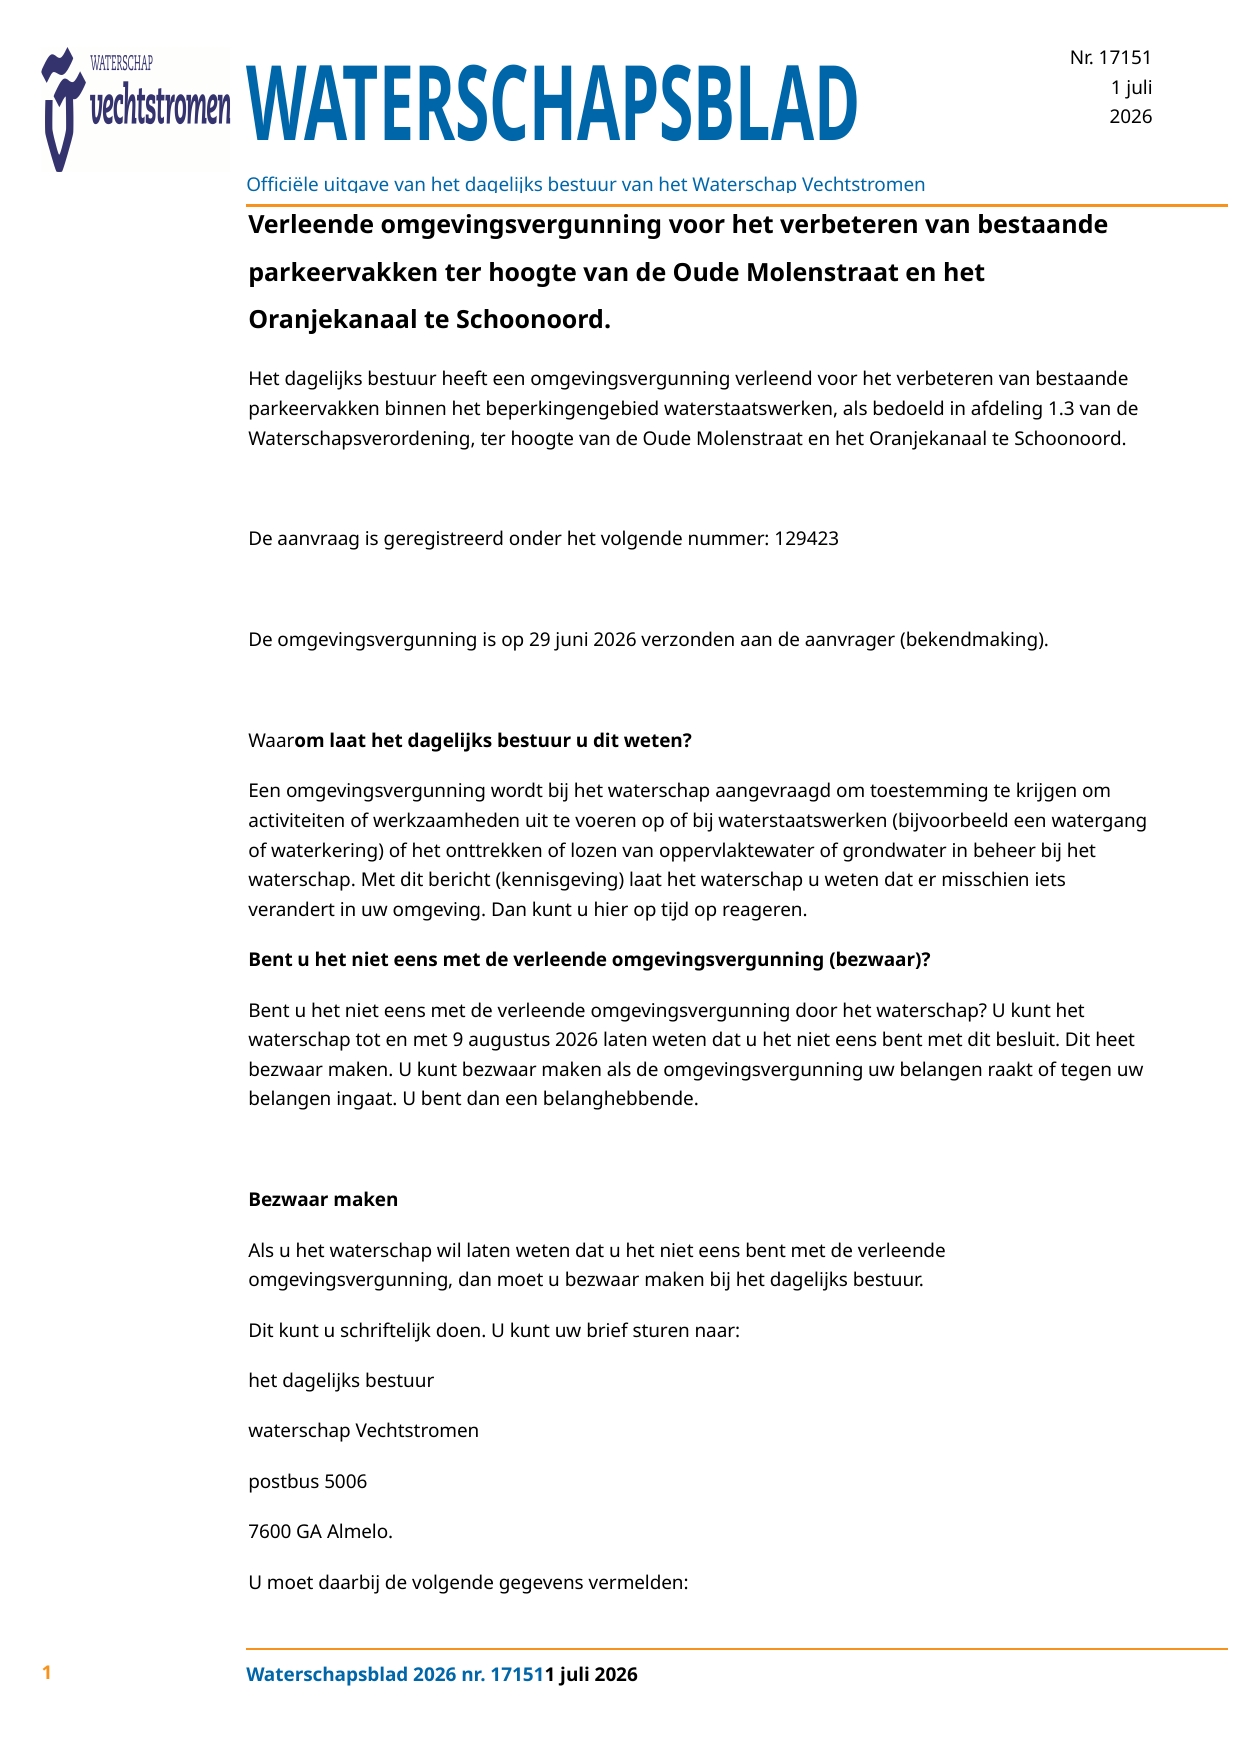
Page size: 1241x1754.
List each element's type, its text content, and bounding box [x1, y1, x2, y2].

text De aanvraag is geregistreerd onder het volgende nummer: 129423 [248, 526, 1152, 551]
text Bent u het niet eens met de verleende omgevingsvergunning door het waterschap? U kunt het waterschap tot en met 9 augustus 2026 laten weten dat u het niet eens bent met dit besluit. Dit heet bezwaar maken. U kunt bezwaar maken als de omgevingsvergunning uw belangen raakt of tegen uw belangen ingaat. U bent dan een belanghebbende. [248, 997, 1152, 1111]
text postbus 5006 [248, 1468, 1152, 1494]
text De omgevingsvergunning is op 29 juni 2026 verzonden aan de aanvrager (bekendmaking). [248, 626, 1152, 652]
text U moet daarbij de volgende gegevens vermelden: [248, 1569, 1152, 1594]
picture [41, 47, 231, 172]
text Bezwaar maken [248, 1186, 1152, 1212]
text waterschap Vechtstromen [248, 1418, 1152, 1443]
text Bent u het niet eens met de verleende omgevingsvergunning (bezwaar)? [248, 946, 1152, 972]
text het dagelijks bestuur [248, 1367, 1152, 1393]
text Het dagelijks bestuur heeft een omgevingsvergunning verleend voor het verbeteren van bestaande parkeervakken binnen het beperkingengebied waterstaatswerken, als bedoeld in afdeling 1.3 van de Waterschapsverordening, ter hoogte van de Oude Molenstraat en het Oranjekanaal te Schoonoord. [248, 366, 1152, 450]
text Verleende omgevingsvergunning voor het verbeteren van bestaande parkeervakken ter hoogte van de Oude Molenstraat en het Oranjekanaal te Schoonoord. [248, 207, 1152, 336]
text 7600 GA Almelo. [248, 1518, 1152, 1544]
text Een omgevingsvergunning wordt bij het waterschap aangevraagd om toestemming te krijgen om activiteiten of werkzaamheden uit te voeren op of bij waterstaatswerken (bijvoorbeeld een watergang of waterkering) of het onttrekken of lozen van oppervlaktewater of grondwater in beheer bij het waterschap. Met dit bericht (kennisgeving) laat het waterschap u weten dat er misschien iets verandert in uw omgeving. Dan kunt u hier op tijd op reageren. [248, 778, 1152, 922]
text Dit kunt u schriftelijk doen. U kunt uw brief sturen naar: [248, 1317, 1152, 1342]
text Waarom laat het dagelijks bestuur u dit weten? [248, 727, 1152, 753]
text Als u het waterschap wil laten weten dat u het niet eens bent met de verleende omgevingsvergunning, dan moet u bezwaar maken bij het dagelijks bestuur. [248, 1237, 1152, 1292]
